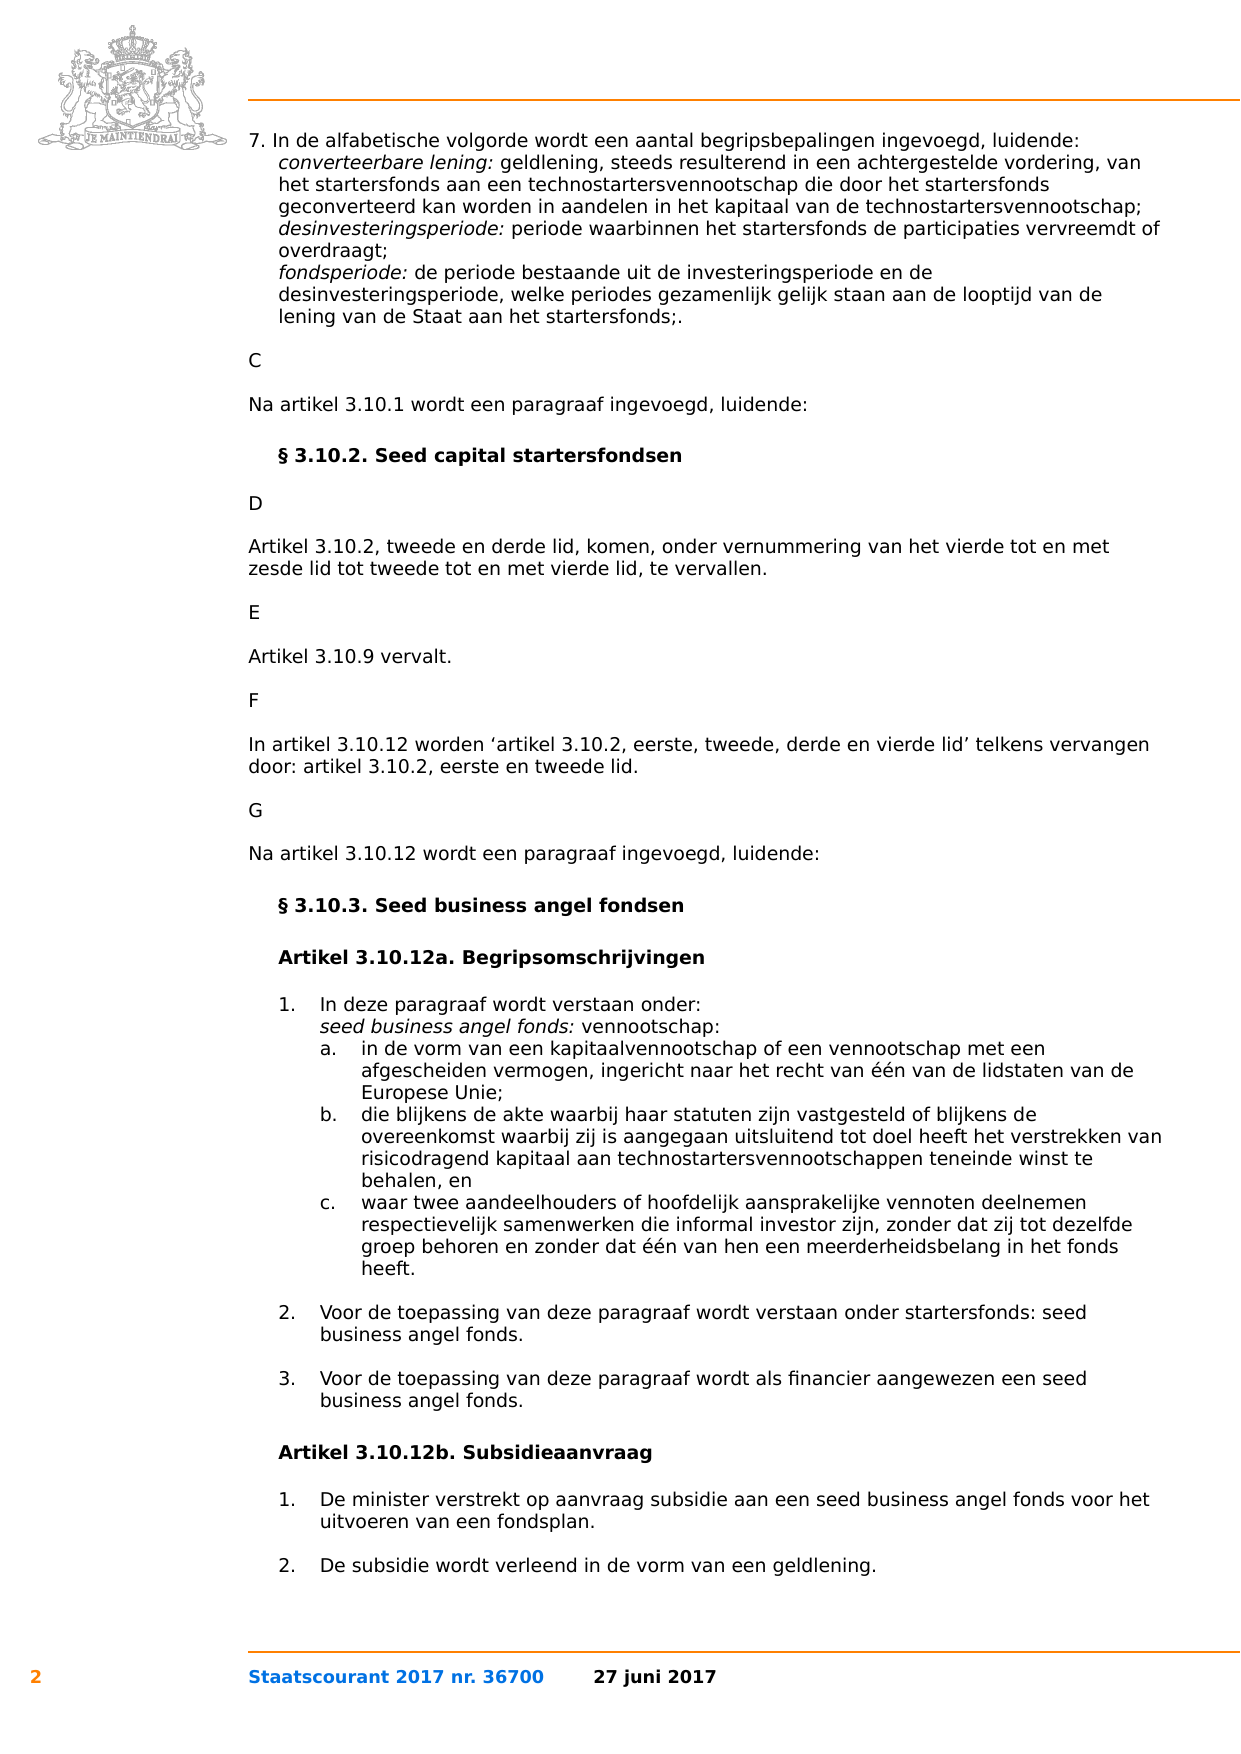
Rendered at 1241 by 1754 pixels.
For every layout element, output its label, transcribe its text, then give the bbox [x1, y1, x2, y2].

text E [248, 602, 1163, 624]
text C [248, 349, 1163, 372]
text Na artikel 3.10.1 wordt een paragraaf ingevoegd, luidende: [248, 393, 1163, 415]
text G [248, 799, 1163, 821]
text seed business angel fonds: vennootschap: [319, 1016, 1163, 1038]
text F [248, 690, 1163, 712]
text converteerbare lening: geldlening, steeds resulterend in een achtergestelde vordering, van het startersfonds aan een technostartersvennootschap die door het startersfonds geconverteerd kan worden in aandelen in het kapitaal van de technostartersvennootschap; [278, 152, 1163, 218]
text 2. Voor de toepassing van deze paragraaf wordt verstaan onder startersfonds: seed business angel fonds. [278, 1302, 1163, 1346]
text 1. De minister verstrekt op aanvraag subsidie aan een seed business angel fonds voor het uitvoeren van een fondsplan. [278, 1489, 1163, 1533]
text b. die blijkens de akte waarbij haar statuten zijn vastgesteld of blijkens de overeenkomst waarbij zij is aangegaan uitsluitend tot doel heeft het verstrekken van risicodragend kapitaal aan technostartersvennootschappen teneinde winst te behalen, en [319, 1104, 1163, 1192]
subtitle Artikel 3.10.12b. Subsidieaanvraag [278, 1442, 1163, 1464]
picture [38, 25, 227, 150]
subtitle Artikel 3.10.12a. Begripsomschrijvingen [278, 947, 1163, 969]
text D [248, 492, 1163, 514]
text desinvesteringsperiode: periode waarbinnen het startersfonds de participaties vervreemdt of overdraagt; [278, 218, 1163, 262]
text Na artikel 3.10.12 wordt een paragraaf ingevoegd, luidende: [248, 843, 1163, 865]
text Artikel 3.10.2, tweede en derde lid, komen, onder vernummering van het vierde tot en met zesde lid tot tweede tot en met vierde lid, te vervallen. [248, 536, 1163, 580]
text 2. De subsidie wordt verleend in de vorm van een geldlening. [278, 1554, 1163, 1576]
subtitle § 3.10.3. Seed business angel fondsen [278, 895, 1163, 917]
text a. in de vorm van een kapitaalvennootschap of een vennootschap met een afgescheiden vermogen, ingericht naar het recht van één van de lidstaten van de Europese Unie; [319, 1038, 1163, 1104]
text 1. In deze paragraaf wordt verstaan onder: [278, 994, 1163, 1016]
subtitle § 3.10.2. Seed capital startersfondsen [278, 445, 1163, 467]
text c. waar twee aandeelhouders of hoofdelijk aansprakelijke vennoten deelnemen respectievelijk samenwerken die informal investor zijn, zonder dat zij tot dezelfde groep behoren en zonder dat één van hen een meerderheidsbelang in het fonds heeft. [319, 1192, 1163, 1280]
text In artikel 3.10.12 worden ‘artikel 3.10.2, eerste, tweede, derde en vierde lid’ telkens vervangen door: artikel 3.10.2, eerste en tweede lid. [248, 734, 1163, 778]
text 3. Voor de toepassing van deze paragraaf wordt als financier aangewezen een seed business angel fonds. [278, 1368, 1163, 1412]
text Artikel 3.10.9 vervalt. [248, 646, 1163, 668]
text fondsperiode: de periode bestaande uit de investeringsperiode en de desinvesteringsperiode, welke periodes gezamenlijk gelijk staan aan de looptijd van de lening van de Staat aan het startersfonds;. [278, 262, 1163, 328]
text 7. In de alfabetische volgorde wordt een aantal begripsbepalingen ingevoegd, luidende: [248, 130, 1163, 152]
